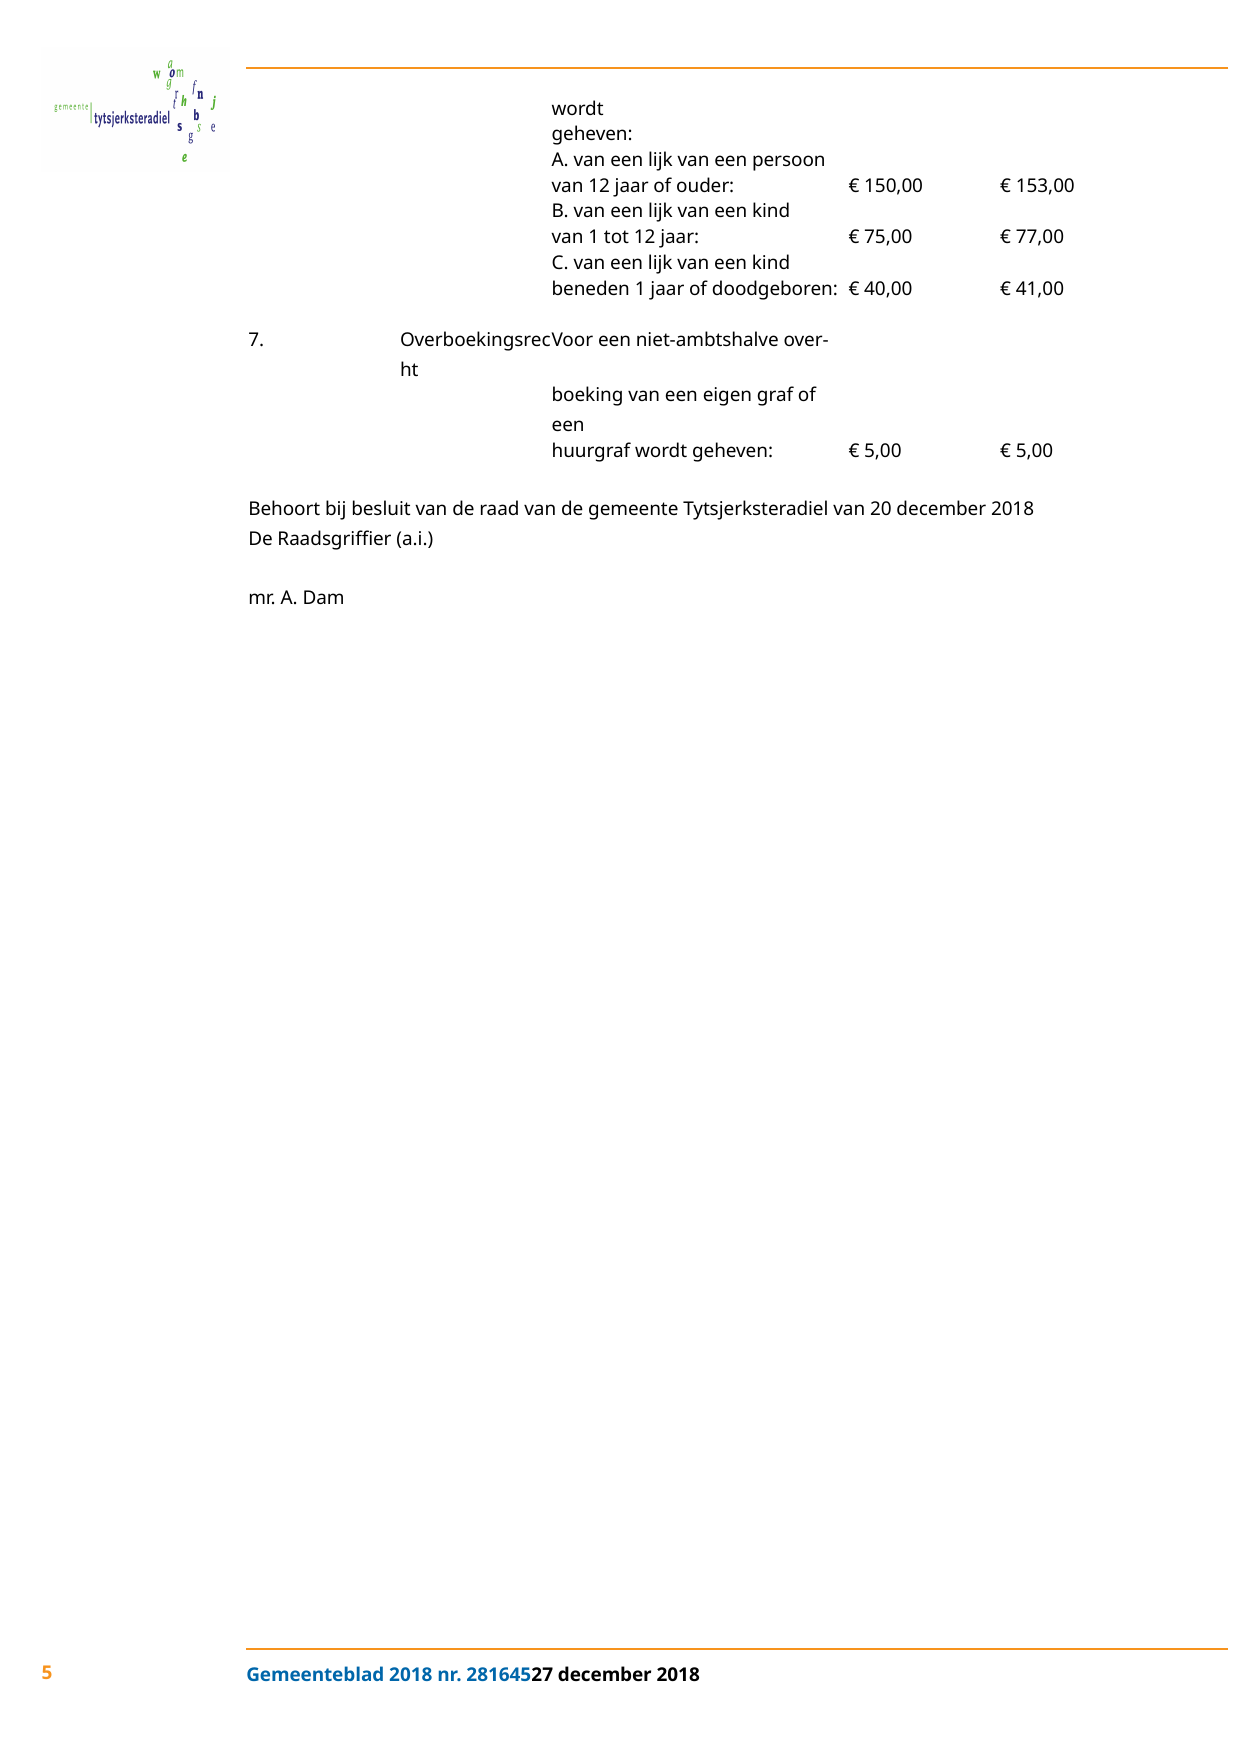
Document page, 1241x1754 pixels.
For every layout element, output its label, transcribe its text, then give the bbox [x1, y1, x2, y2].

table_cell [248, 172, 400, 198]
table_cell [248, 301, 400, 326]
table_cell [400, 224, 551, 249]
table_cell [1000, 146, 1152, 172]
table_cell [400, 146, 551, 172]
table_cell [400, 382, 551, 437]
table_cell van 1 tot 12 jaar: [551, 224, 848, 249]
table_cell [848, 198, 1000, 223]
table_cell 7. [248, 326, 400, 382]
table_cell huurgraf wordt geheven: [551, 437, 848, 463]
table_cell Overboekingsrecht [400, 326, 551, 382]
table_cell [248, 198, 400, 223]
table_cell € 153,00 [1000, 172, 1152, 198]
table_cell € 150,00 [848, 172, 1000, 198]
table_cell [1000, 121, 1152, 146]
table_cell [848, 301, 1000, 326]
table_cell [400, 275, 551, 301]
table_cell € 75,00 [848, 224, 1000, 249]
table_cell € 5,00 [848, 437, 1000, 463]
table_cell [248, 437, 400, 463]
picture [41, 47, 231, 172]
table_cell [1000, 198, 1152, 223]
table_cell [1000, 326, 1152, 382]
table_cell [1000, 382, 1152, 437]
table_cell [400, 121, 551, 146]
text Behoort bij besluit van de raad van de gemeente Tytsjerksteradiel van 20 december 2018 [248, 496, 1152, 521]
table_cell beneden 1 jaar of doodgeboren: [551, 275, 848, 301]
table_cell B. van een lijk van een kind [551, 198, 848, 223]
table_cell [848, 249, 1000, 275]
table_cell [848, 121, 1000, 146]
table_cell [400, 437, 551, 463]
table_cell [400, 249, 551, 275]
table_cell [551, 301, 848, 326]
table_cell [248, 121, 400, 146]
table_cell € 77,00 [1000, 224, 1152, 249]
table_cell € 41,00 [1000, 275, 1152, 301]
table_cell [848, 326, 1000, 382]
table_cell € 40,00 [848, 275, 1000, 301]
table_cell [1000, 249, 1152, 275]
table_cell geheven: [551, 121, 848, 146]
table_cell wordt [551, 95, 848, 121]
table_cell [1000, 95, 1152, 121]
table_cell A. van een lijk van een persoon [551, 146, 848, 172]
table_cell [848, 95, 1000, 121]
table_cell [248, 275, 400, 301]
table_cell [400, 95, 551, 121]
table_cell [848, 382, 1000, 437]
text mr. A. Dam [248, 584, 1152, 610]
table_cell [400, 198, 551, 223]
table_cell [248, 224, 400, 249]
table_cell € 5,00 [1000, 437, 1152, 463]
text De Raadsgriffier (a.i.) [248, 525, 1152, 551]
table_cell [1000, 301, 1152, 326]
table_cell [248, 249, 400, 275]
table_cell [848, 146, 1000, 172]
table_cell [400, 172, 551, 198]
table_cell C. van een lijk van een kind [551, 249, 848, 275]
table_cell [400, 301, 551, 326]
table_cell Voor een niet-ambtshalve over- [551, 326, 848, 382]
table_cell [248, 95, 400, 121]
table_cell boeking van een eigen graf of een [551, 382, 848, 437]
table_cell [248, 146, 400, 172]
table_cell [248, 382, 400, 437]
table_cell van 12 jaar of ouder: [551, 172, 848, 198]
